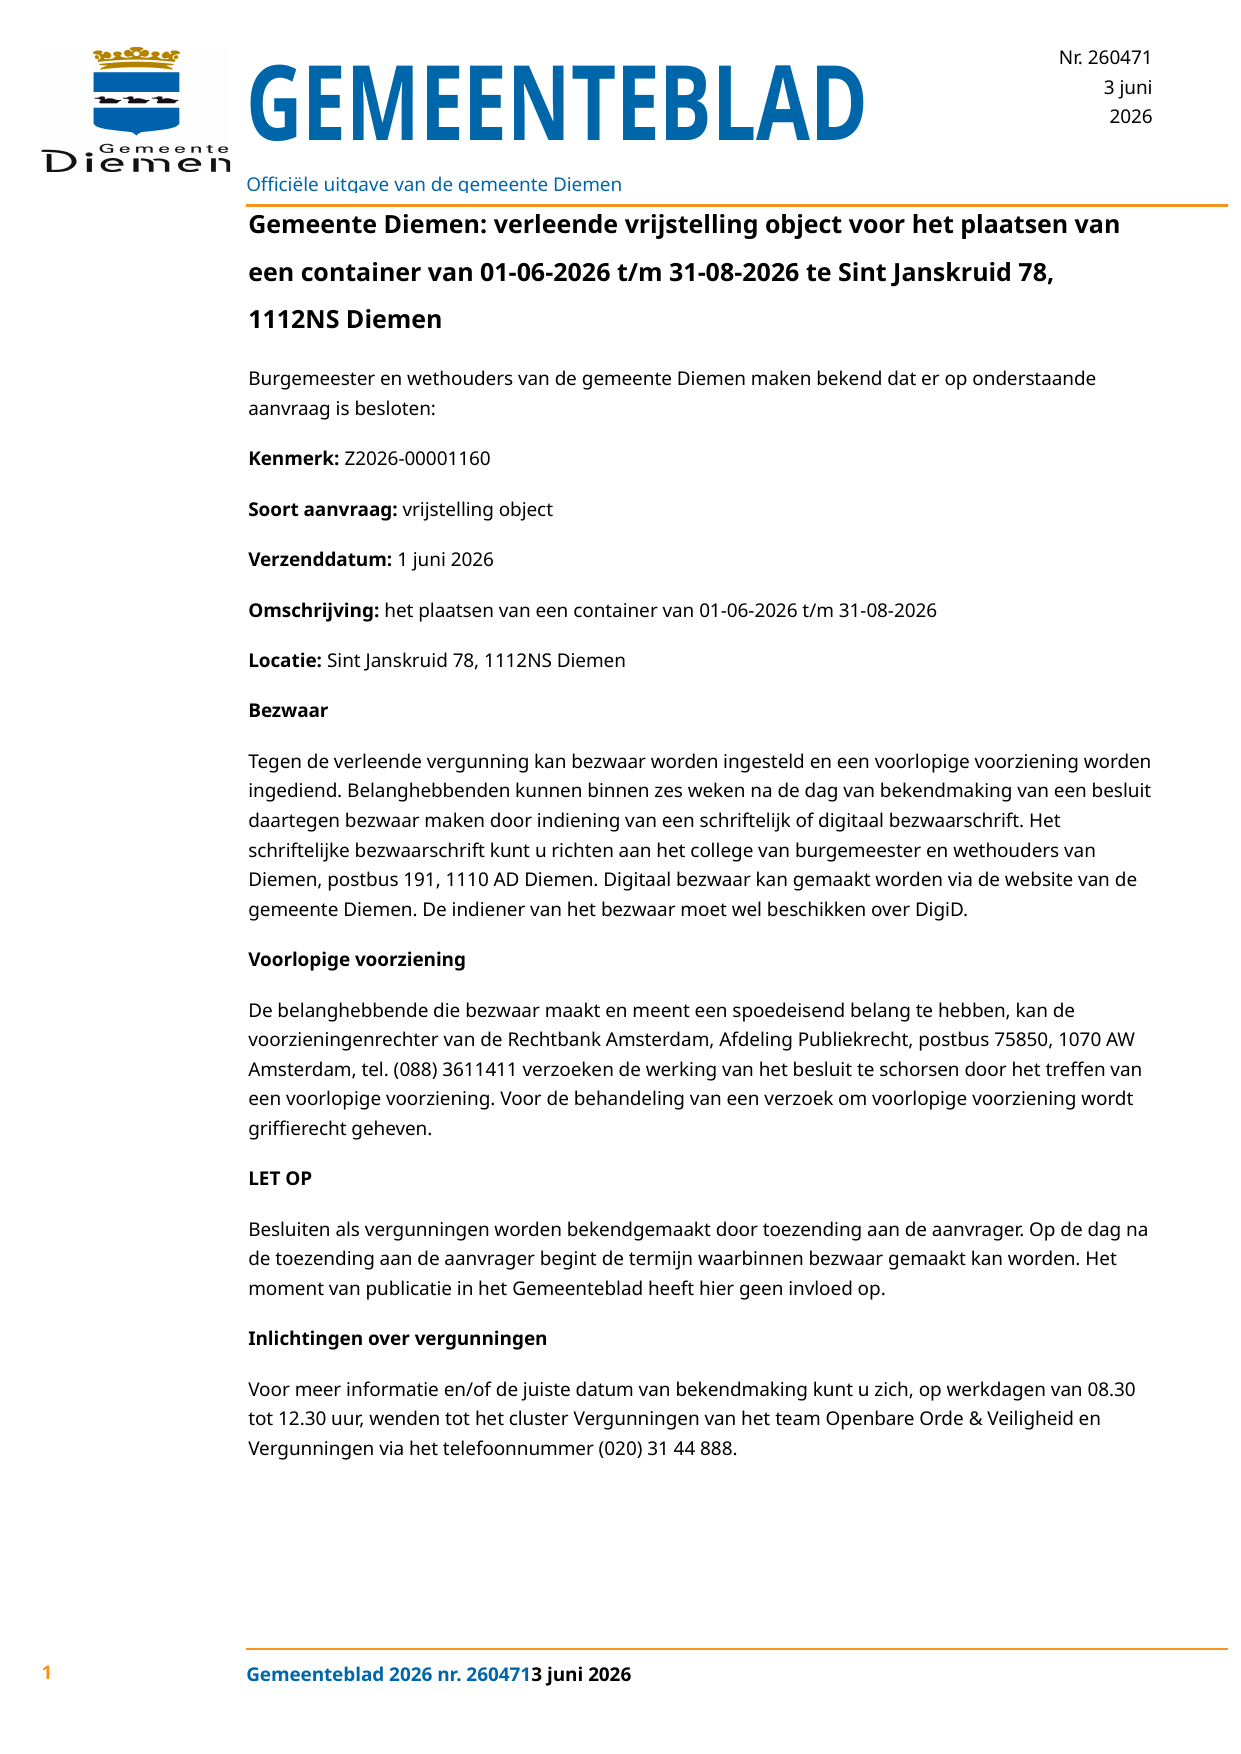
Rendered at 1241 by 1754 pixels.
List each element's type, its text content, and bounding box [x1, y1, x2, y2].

text Locatie: Sint Janskruid 78, 1112NS Diemen [248, 647, 1152, 673]
text Burgemeester en wethouders van de gemeente Diemen maken bekend dat er op onderstaande aanvraag is besloten: [248, 366, 1152, 421]
text Gemeente Diemen: verleende vrijstelling object voor het plaatsen van een container van 01-06-2026 t/m 31-08-2026 te Sint Janskruid 78, 1112NS Diemen [248, 207, 1152, 336]
picture [41, 47, 231, 172]
text Voorlopige voorziening [248, 946, 1152, 972]
text De belanghebbende die bezwaar maakt en meent een spoedeisend belang te hebben, kan de voorzieningenrechter van de Rechtbank Amsterdam, Afdeling Publiekrecht, postbus 75850, 1070 AW Amsterdam, tel. (088) 3611411 verzoeken de werking van het besluit te schorsen door het treffen van een voorlopige voorziening. Voor de behandeling van een verzoek om voorlopige voorziening wordt griffierecht geheven. [248, 997, 1152, 1141]
text LET OP [248, 1166, 1152, 1191]
text Inlichtingen over vergunningen [248, 1326, 1152, 1351]
text Omschrijving: het plaatsen van een container van 01-06-2026 t/m 31-08-2026 [248, 597, 1152, 622]
text Kenmerk: Z2026-00001160 [248, 446, 1152, 471]
text Soort aanvraag: vrijstelling object [248, 496, 1152, 522]
text Besluiten als vergunningen worden bekendgemaakt door toezending aan de aanvrager. Op de dag na de toezending aan de aanvrager begint de termijn waarbinnen bezwaar gemaakt kan worden. Het moment van publicatie in het Gemeenteblad heeft hier geen invloed op. [248, 1216, 1152, 1301]
text Tegen de verleende vergunning kan bezwaar worden ingesteld en een voorlopige voorziening worden ingediend. Belanghebbenden kunnen binnen zes weken na de dag van bekendmaking van een besluit daartegen bezwaar maken door indiening van een schriftelijk of digitaal bezwaarschrift. Het schriftelijke bezwaarschrift kunt u richten aan het college van burgemeester en wethouders van Diemen, postbus 191, 1110 AD Diemen. Digitaal bezwaar kan gemaakt worden via de website van de gemeente Diemen. De indiener van het bezwaar moet wel beschikken over DigiD. [248, 748, 1152, 922]
text Voor meer informatie en/of de juiste datum van bekendmaking kunt u zich, op werkdagen van 08.30 tot 12.30 uur, wenden tot het cluster Vergunningen van het team Openbare Orde & Veiligheid en Vergunningen via het telefoonnummer (020) 31 44 888. [248, 1376, 1152, 1461]
text Verzenddatum: 1 juni 2026 [248, 546, 1152, 572]
text Bezwaar [248, 698, 1152, 723]
